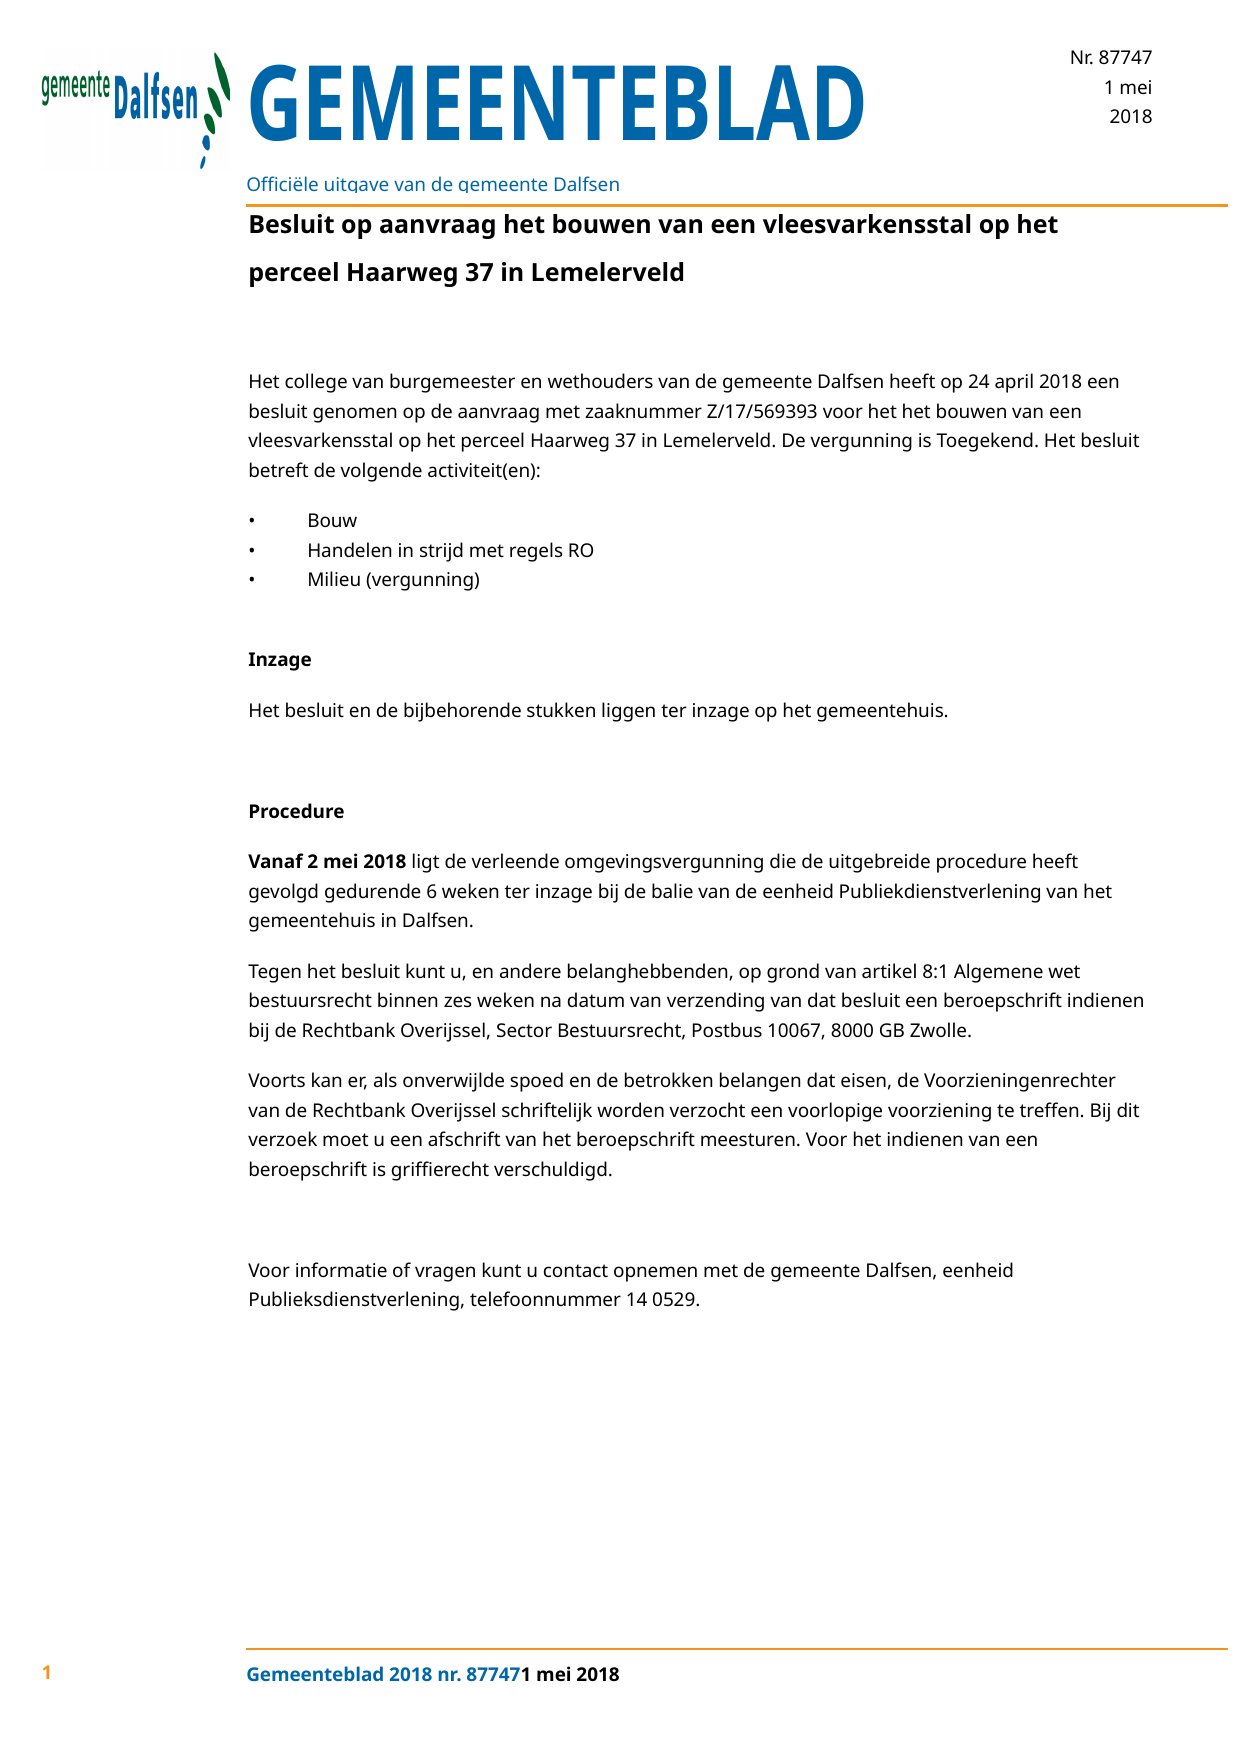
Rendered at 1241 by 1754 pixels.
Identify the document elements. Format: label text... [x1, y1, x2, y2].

text Voorts kan er, als onverwijlde spoed en de betrokken belangen dat eisen, de Voorzieningenrechter van de Rechtbank Overijssel schriftelijk worden verzocht een voorlopige voorziening te treffen. Bij dit verzoek moet u een afschrift van het beroepschrift meesturen. Voor het indienen van een beroepschrift is griffierecht verschuldigd. [248, 1067, 1152, 1182]
picture [41, 47, 231, 172]
list Milieu (vergunning) [248, 567, 1152, 592]
list Bouw [248, 507, 1152, 533]
text Tegen het besluit kunt u, en andere belanghebbenden, op grond van artikel 8:1 Algemene wet bestuursrecht binnen zes weken na datum van verzending van dat besluit een beroepschrift indienen bij de Rechtbank Overijssel, Sector Bestuursrecht, Postbus 10067, 8000 GB Zwolle. [248, 958, 1152, 1043]
text Het besluit en de bijbehorende stukken liggen ter inzage op het gemeentehuis. [248, 697, 1152, 723]
text Vanaf 2 mei 2018 ligt de verleende omgevingsvergunning die de uitgebreide procedure heeft gevolgd gedurende 6 weken ter inzage bij de balie van de eenheid Publiekdienstverlening van het gemeentehuis in Dalfsen. [248, 848, 1152, 933]
text Procedure [248, 798, 1152, 824]
text Voor informatie of vragen kunt u contact opnemen met de gemeente Dalfsen, eenheid Publieksdienstverlening, telefoonnummer 14 0529. [248, 1257, 1152, 1312]
text Inzage [248, 647, 1152, 672]
list Handelen in strijd met regels RO [248, 537, 1152, 563]
text Besluit op aanvraag het bouwen van een vleesvarkensstal op het perceel Haarweg 37 in Lemelerveld [248, 207, 1152, 288]
text Het college van burgemeester en wethouders van de gemeente Dalfsen heeft op 24 april 2018 een besluit genomen op de aanvraag met zaaknummer Z/17/569393 voor het het bouwen van een vleesvarkensstal op het perceel Haarweg 37 in Lemelerveld. De vergunning is Toegekend. Het besluit betreft de volgende activiteit(en): [248, 368, 1152, 483]
